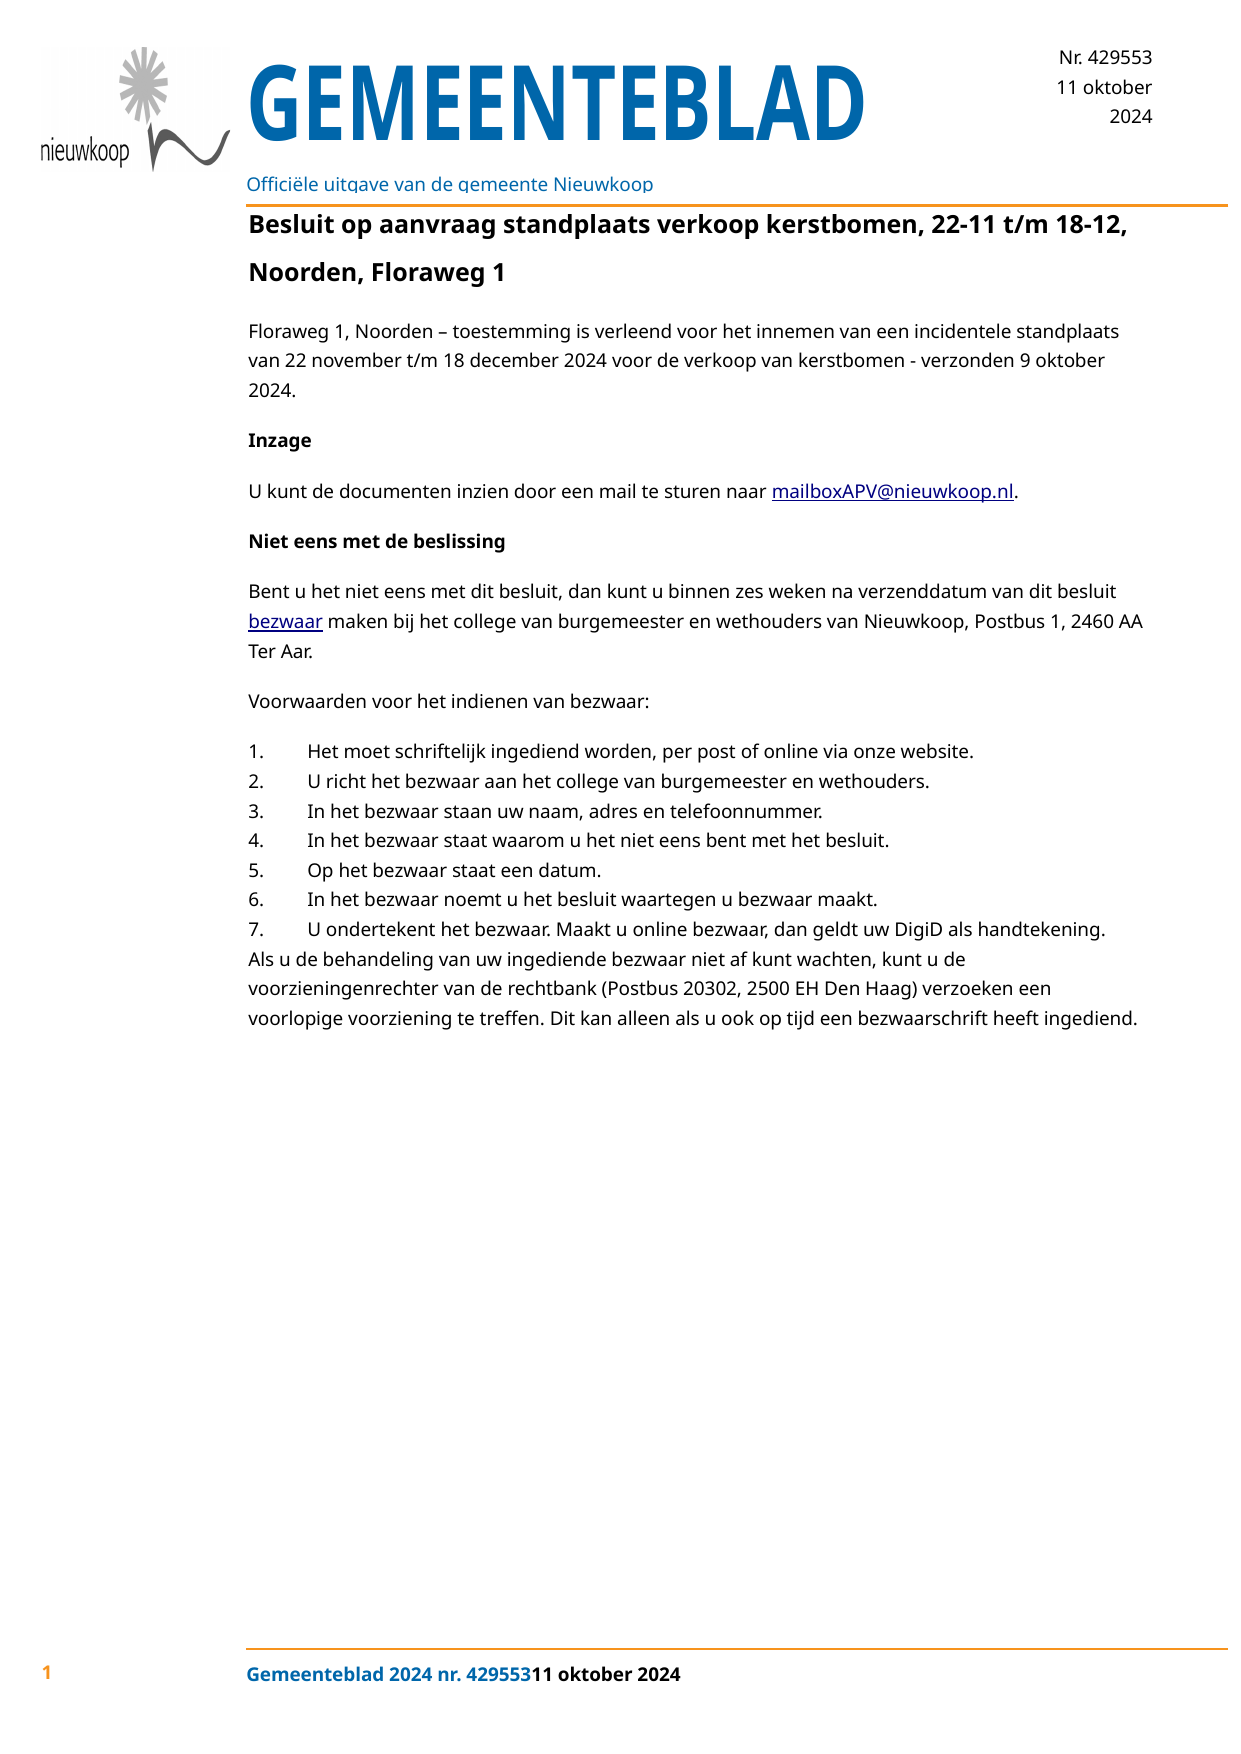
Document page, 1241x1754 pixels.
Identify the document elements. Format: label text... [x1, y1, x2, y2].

list U ondertekent het bezwaar. Maakt u online bezwaar, dan geldt uw DigiD als handtekening. [248, 916, 1152, 942]
text Voorwaarden voor het indienen van bezwaar: [248, 688, 1152, 714]
list In het bezwaar noemt u het besluit waartegen u bezwaar maakt. [248, 887, 1152, 912]
text Floraweg 1, Noorden – toestemming is verleend voor het innemen van een incidentele standplaats van 22 november t/m 18 december 2024 voor de verkoop van kerstbomen - verzonden 9 oktober 2024. [248, 318, 1152, 403]
list Het moet schriftelijk ingediend worden, per post of online via onze website. [248, 739, 1152, 764]
text Niet eens met de beslissing [248, 528, 1152, 554]
text Inzage [248, 427, 1152, 453]
text Als u de behandeling van uw ingediende bezwaar niet af kunt wachten, kunt u de voorzieningenrechter van de rechtbank (Postbus 20302, 2500 EH Den Haag) verzoeken een voorlopige voorziening te treffen. Dit kan alleen als u ook op tijd een bezwaarschrift heeft ingediend. [248, 946, 1152, 1031]
text Besluit op aanvraag standplaats verkoop kerstbomen, 22-11 t/m 18-12, Noorden, Floraweg 1 [248, 207, 1152, 288]
text U kunt de documenten inzien door een mail te sturen naar mailboxAPV@nieuwkoop.nl. [248, 478, 1152, 504]
list In het bezwaar staan uw naam, adres en telefoonnummer. [248, 798, 1152, 824]
list U richt het bezwaar aan het college van burgemeester en wethouders. [248, 768, 1152, 794]
list In het bezwaar staat waarom u het niet eens bent met het besluit. [248, 827, 1152, 853]
picture [41, 47, 231, 172]
list Op het bezwaar staat een datum. [248, 857, 1152, 883]
text Bent u het niet eens met dit besluit, dan kunt u binnen zes weken na verzenddatum van dit besluit bezwaar maken bij het college van burgemeester en wethouders van Nieuwkoop, Postbus 1, 2460 AA Ter Aar. [248, 579, 1152, 664]
